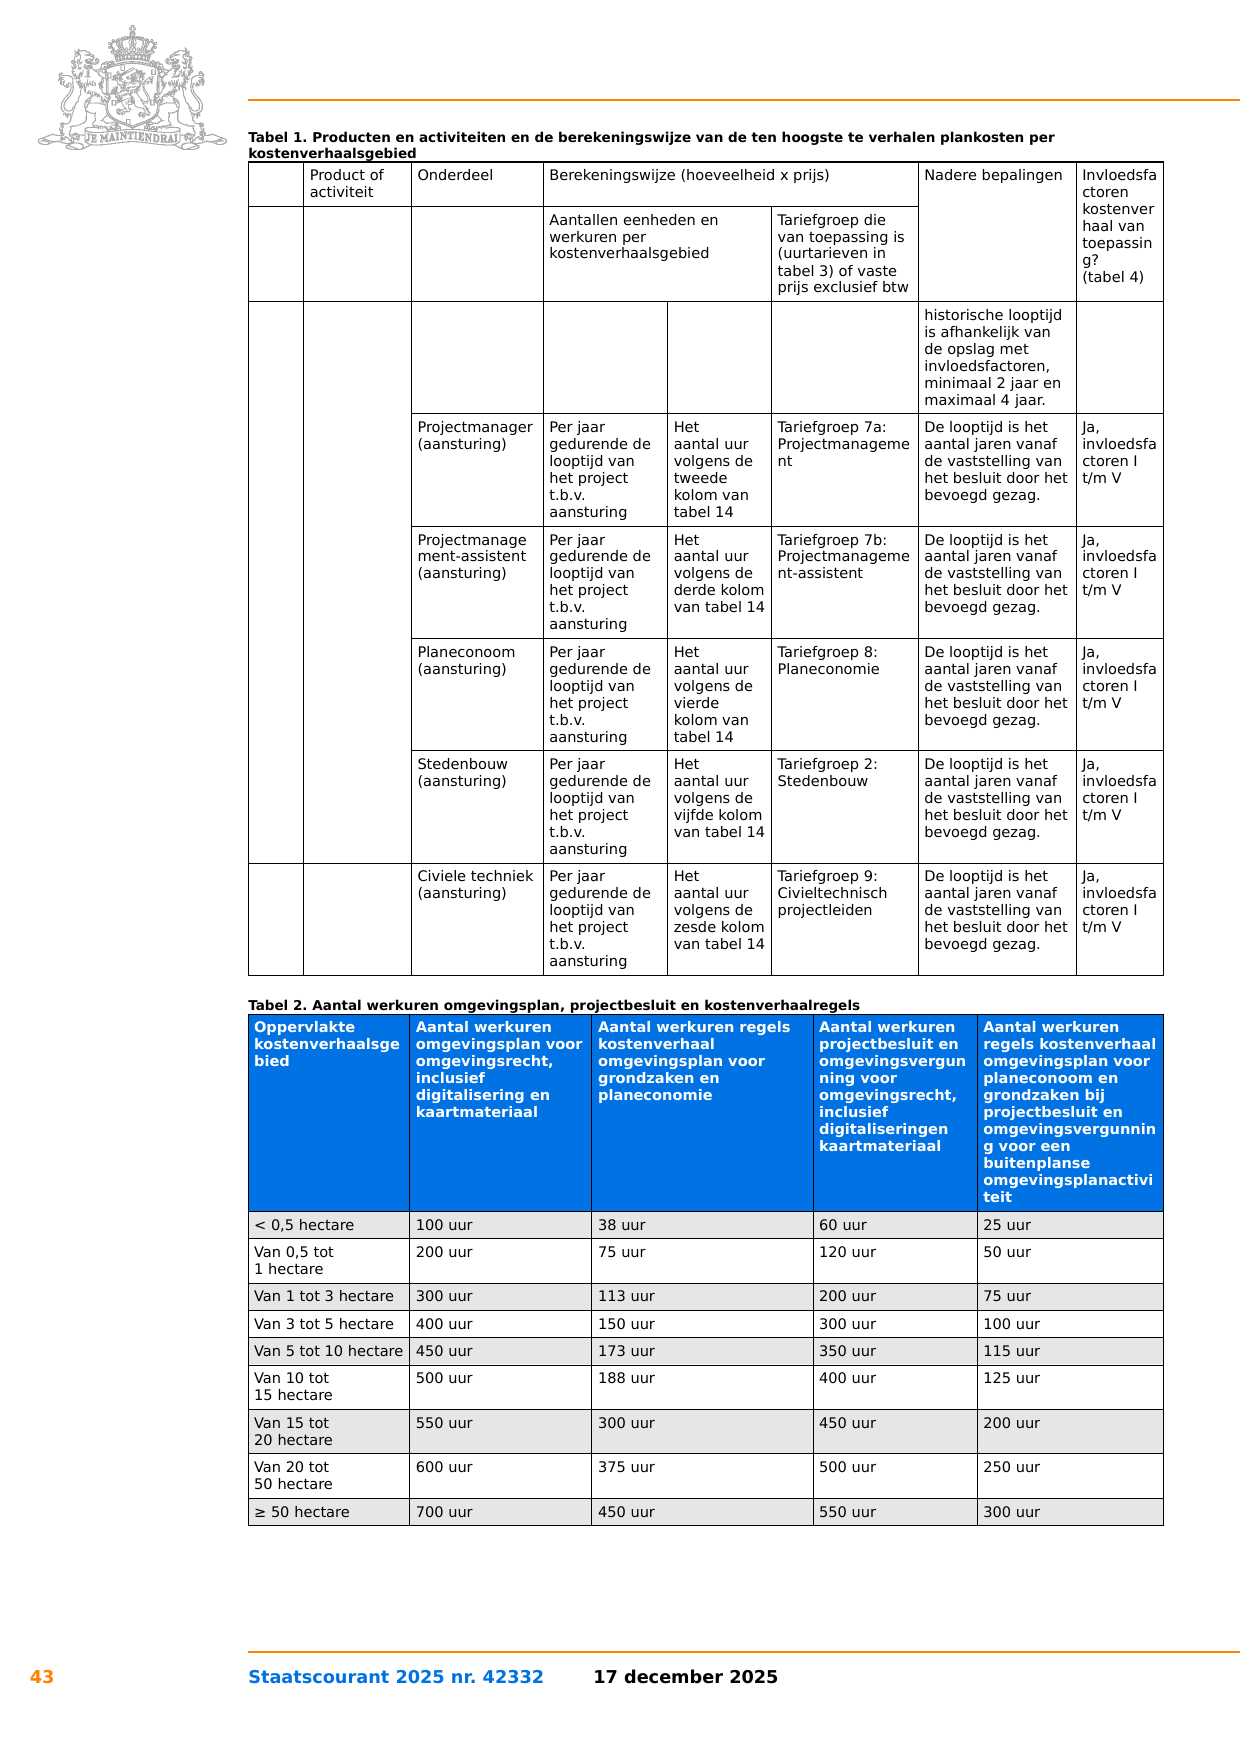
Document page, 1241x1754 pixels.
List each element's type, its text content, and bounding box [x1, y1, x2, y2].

table_cell 300 uur [978, 1499, 1163, 1525]
table_cell 200 uur [410, 1239, 591, 1282]
table_cell 173 uur [592, 1338, 813, 1364]
table_cell 450 uur [592, 1499, 813, 1525]
table_cell De looptijd is het aantal jaren vanaf de vaststelling van het besluit door het bevoegd gezag. [919, 527, 1076, 638]
table_cell 375 uur [592, 1454, 813, 1498]
table_cell 400 uur [410, 1311, 591, 1337]
table_cell Tariefgroep 2: Stedenbouw [772, 751, 918, 862]
table_cell 400 uur [814, 1366, 977, 1409]
table_cell 100 uur [410, 1212, 591, 1238]
table_cell Aantal werkuren regels kostenverhaal omgevingsplan voor grondzaken en planeconomie [592, 1015, 813, 1211]
table_cell Aantal werkuren projectbesluit en omgevingsvergunning voor omgevingsrecht, inclusief digitaliseringen kaartmateriaal [814, 1015, 977, 1211]
table_cell 300 uur [814, 1311, 977, 1337]
table_cell Ja, invloedsfactoren I t/m V [1077, 527, 1163, 638]
table_cell Planeconoom (aansturing) [412, 639, 543, 750]
table_cell Van 20 tot 50 hectare [249, 1454, 409, 1498]
table_cell De looptijd is het aantal jaren vanaf de vaststelling van het besluit door het bevoegd gezag. [919, 414, 1076, 526]
table_cell 300 uur [410, 1284, 591, 1310]
table_cell 113 uur [592, 1284, 813, 1310]
table_cell 450 uur [410, 1338, 591, 1364]
table_cell 300 uur [592, 1410, 813, 1453]
table_cell 120 uur [814, 1239, 977, 1282]
table_cell Ja, invloedsfactoren I t/m V [1077, 864, 1163, 975]
table_cell 188 uur [592, 1366, 813, 1409]
table_cell Tariefgroep 7a: Projectmanagement [772, 414, 918, 526]
table_cell 450 uur [814, 1410, 977, 1453]
table_cell Van 5 tot 10 hectare [249, 1338, 409, 1364]
table_cell [412, 302, 543, 413]
table_cell Het aantal uur volgens de vijfde kolom van tabel 14 [668, 751, 771, 862]
table_cell Product of activiteit [304, 163, 411, 206]
table_cell Tariefgroep 8: Planeconomie [772, 639, 918, 750]
table_cell Per jaar gedurende de looptijd van het project t.b.v. aansturing [544, 639, 667, 750]
table_cell historische looptijd is afhankelijk van de opslag met invloedsfactoren, minimaal 2 jaar en maximaal 4 jaar. [919, 302, 1076, 413]
table_cell Ja, invloedsfactoren I t/m V [1077, 751, 1163, 862]
table_cell 550 uur [814, 1499, 977, 1525]
table_cell Van 15 tot 20 hectare [249, 1410, 409, 1453]
table_cell Tariefgroep 7b: Projectmanagement-assistent [772, 527, 918, 638]
table_cell [772, 302, 918, 413]
table_cell 200 uur [978, 1410, 1163, 1453]
table_cell Tariefgroep die van toepassing is (uurtarieven in tabel 3) of vaste prijs exclusief btw [772, 207, 918, 301]
table_cell 550 uur [410, 1410, 591, 1453]
table_cell 700 uur [410, 1499, 591, 1525]
table_cell Van 3 tot 5 hectare [249, 1311, 409, 1337]
table_cell [249, 864, 303, 975]
table_cell Van 0,5 tot 1 hectare [249, 1239, 409, 1282]
table_cell [1077, 302, 1163, 413]
picture [38, 25, 227, 150]
table_cell [668, 302, 771, 413]
table_cell Per jaar gedurende de looptijd van het project t.b.v. aansturing [544, 751, 667, 862]
table_cell Tariefgroep 9: Civieltechnisch projectleiden [772, 864, 918, 975]
table_cell Nadere bepalingen [919, 163, 1076, 301]
table_cell 350 uur [814, 1338, 977, 1364]
table_cell Aantal werkuren omgevingsplan voor omgevingsrecht, inclusief digitalisering en kaartmateriaal [410, 1015, 591, 1211]
table_cell Van 1 tot 3 hectare [249, 1284, 409, 1310]
table_cell Per jaar gedurende de looptijd van het project t.b.v. aansturing [544, 527, 667, 638]
table_cell Het aantal uur volgens de zesde kolom van tabel 14 [668, 864, 771, 975]
table_cell 500 uur [410, 1366, 591, 1409]
table_cell Projectmanager (aansturing) [412, 414, 543, 526]
table_cell Aantallen eenheden en werkuren per kostenverhaalsgebied [544, 207, 771, 301]
table_header Tabel 1. Producten en activiteiten en de berekeningswijze van de ten hoogste te verhalen plankosten per kostenverhaalsgebied [248, 130, 1163, 161]
table_cell 115 uur [978, 1338, 1163, 1364]
table_cell Het aantal uur volgens de tweede kolom van tabel 14 [668, 414, 771, 526]
table_cell Van 10 tot 15 hectare [249, 1366, 409, 1409]
table_cell Stedenbouw (aansturing) [412, 751, 543, 862]
table_cell Onderdeel [412, 163, 543, 206]
table_cell [304, 302, 411, 862]
table_cell [249, 163, 303, 206]
table_cell 200 uur [814, 1284, 977, 1310]
table_cell Berekeningswijze (hoeveelheid x prijs) [544, 163, 918, 206]
table_cell Per jaar gedurende de looptijd van het project t.b.v. aansturing [544, 414, 667, 526]
table_cell [249, 207, 303, 301]
table_cell Oppervlakte kostenverhaalsgebied [249, 1015, 409, 1211]
table_cell Per jaar gedurende de looptijd van het project t.b.v. aansturing [544, 864, 667, 975]
table_cell 125 uur [978, 1366, 1163, 1409]
table_cell De looptijd is het aantal jaren vanaf de vaststelling van het besluit door het bevoegd gezag. [919, 639, 1076, 750]
table_cell 50 uur [978, 1239, 1163, 1282]
table_cell Ja, invloedsfactoren I t/m V [1077, 639, 1163, 750]
table_cell 100 uur [978, 1311, 1163, 1337]
table_cell 500 uur [814, 1454, 977, 1498]
table_cell Invloedsfactoren kostenverhaal van toepassing? (tabel 4) [1077, 163, 1163, 301]
table_cell Ja, invloedsfactoren I t/m V [1077, 414, 1163, 526]
table_cell 75 uur [978, 1284, 1163, 1310]
table_cell [304, 864, 411, 975]
table_cell 60 uur [814, 1212, 977, 1238]
table_cell [249, 302, 303, 862]
table_cell 38 uur [592, 1212, 813, 1238]
table_cell ≥ 50 hectare [249, 1499, 409, 1525]
table_cell 75 uur [592, 1239, 813, 1282]
table_cell 150 uur [592, 1311, 813, 1337]
table_cell 250 uur [978, 1454, 1163, 1498]
table_cell 600 uur [410, 1454, 591, 1498]
table_cell De looptijd is het aantal jaren vanaf de vaststelling van het besluit door het bevoegd gezag. [919, 751, 1076, 862]
table_cell [412, 207, 543, 301]
table_header Tabel 2. Aantal werkuren omgevingsplan, projectbesluit en kostenverhaalregels [248, 998, 1163, 1013]
table_cell Aantal werkuren regels kostenverhaal omgevingsplan voor planeconoom en grondzaken bij projectbesluit en omgevingsvergunning voor een buitenplanse omgevingsplanactiviteit [978, 1015, 1163, 1211]
table_cell Civiele techniek (aansturing) [412, 864, 543, 975]
table_cell [304, 207, 411, 301]
table_cell De looptijd is het aantal jaren vanaf de vaststelling van het besluit door het bevoegd gezag. [919, 864, 1076, 975]
table_cell Projectmanagement-assistent (aansturing) [412, 527, 543, 638]
table_cell < 0,5 hectare [249, 1212, 409, 1238]
table_cell Het aantal uur volgens de derde kolom van tabel 14 [668, 527, 771, 638]
table_cell [544, 302, 667, 413]
table_cell Het aantal uur volgens de vierde kolom van tabel 14 [668, 639, 771, 750]
table_cell 25 uur [978, 1212, 1163, 1238]
